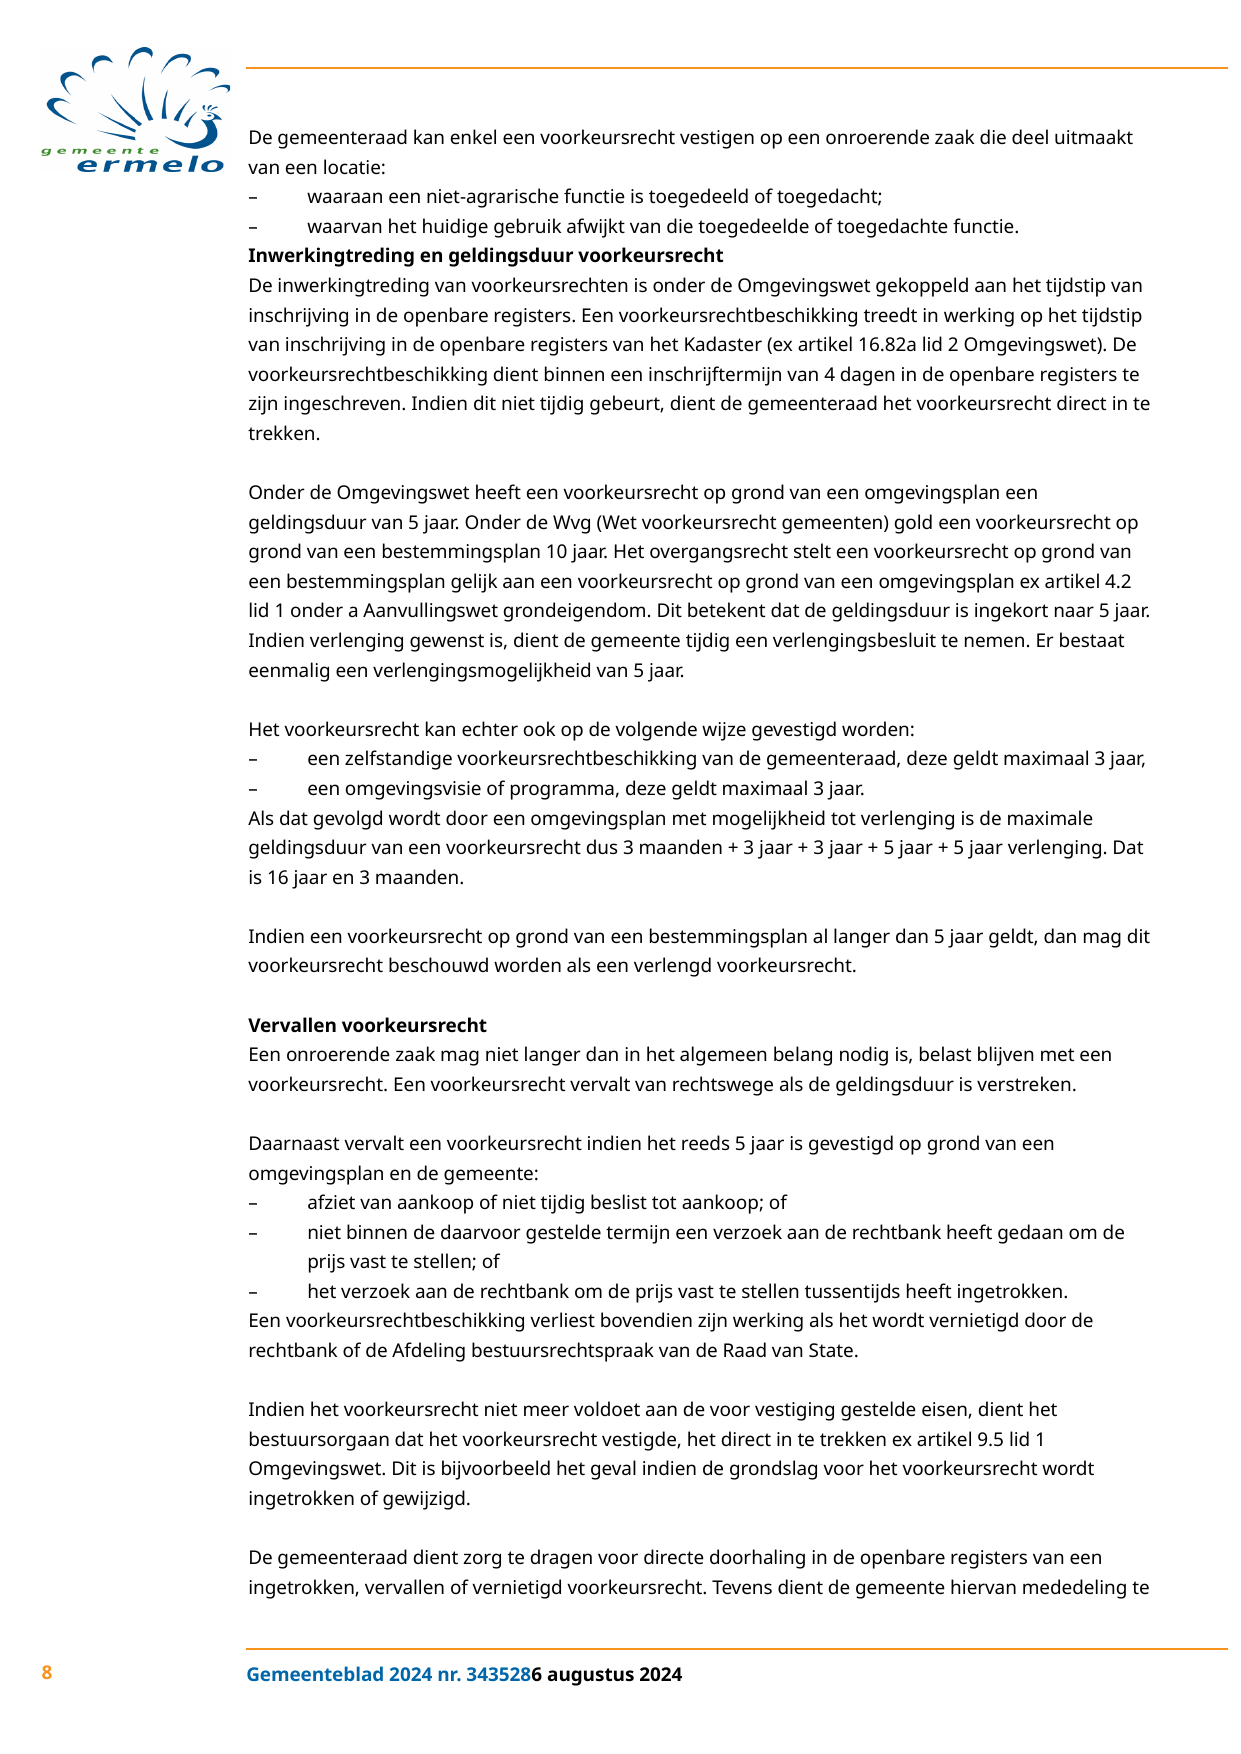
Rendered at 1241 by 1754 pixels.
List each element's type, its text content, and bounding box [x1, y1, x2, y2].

text Als dat gevolgd wordt door een omgevingsplan met mogelijkheid tot verlenging is de maximale geldingsduur van een voorkeursrecht dus 3 maanden + 3 jaar + 3 jaar + 5 jaar + 5 jaar verlenging. Dat is 16 jaar en 3 maanden. [248, 805, 1152, 890]
text Vervallen voorkeursrecht [248, 1012, 1152, 1038]
text Indien het voorkeursrecht niet meer voldoet aan de voor vestiging gestelde eisen, dient het bestuursorgaan dat het voorkeursrecht vestigde, het direct in te trekken ex artikel 9.5 lid 1 Omgevingswet. Dit is bijvoorbeeld het geval indien de grondslag voor het voorkeursrecht wordt ingetrokken of gewijzigd. [248, 1396, 1152, 1511]
text Het voorkeursrecht kan echter ook op de volgende wijze gevestigd worden: [248, 716, 1152, 742]
picture [41, 47, 231, 172]
text Daarnaast vervalt een voorkeursrecht indien het reeds 5 jaar is gevestigd op grond van een omgevingsplan en de gemeente: [248, 1130, 1152, 1186]
list waaraan een niet-agrarische functie is toegedeeld of toegedacht; [248, 183, 1152, 209]
text De gemeenteraad kan enkel een voorkeursrecht vestigen op een onroerende zaak die deel uitmaakt van een locatie: [248, 124, 1152, 180]
text De gemeenteraad dient zorg te dragen voor directe doorhaling in de openbare registers van een ingetrokken, vervallen of vernietigd voorkeursrecht. Tevens dient de gemeente hiervan mededeling te [248, 1544, 1152, 1600]
list een zelfstandige voorkeursrechtbeschikking van de gemeenteraad, deze geldt maximaal 3 jaar, [248, 746, 1152, 771]
list het verzoek aan de rechtbank om de prijs vast te stellen tussentijds heeft ingetrokken. [248, 1278, 1152, 1304]
text Inwerkingtreding en geldingsduur voorkeursrecht [248, 243, 1152, 268]
text Een onroerende zaak mag niet langer dan in het algemeen belang nodig is, belast blijven met een voorkeursrecht. Een voorkeursrecht vervalt van rechtswege als de geldingsduur is verstreken. [248, 1041, 1152, 1097]
text De inwerkingtreding van voorkeursrechten is onder de Omgevingswet gekoppeld aan het tijdstip van inschrijving in de openbare registers. Een voorkeursrechtbeschikking treedt in werking op het tijdstip van inschrijving in de openbare registers van het Kadaster (ex artikel 16.82a lid 2 Omgevingswet). De voorkeursrechtbeschikking dient binnen een inschrijftermijn van 4 dagen in de openbare registers te zijn ingeschreven. Indien dit niet tijdig gebeurt, dient de gemeenteraad het voorkeursrecht direct in te trekken. [248, 272, 1152, 446]
text Indien een voorkeursrecht op grond van een bestemmingsplan al langer dan 5 jaar geldt, dan mag dit voorkeursrecht beschouwd worden als een verlengd voorkeursrecht. [248, 923, 1152, 978]
list een omgevingsvisie of programma, deze geldt maximaal 3 jaar. [248, 775, 1152, 801]
list niet binnen de daarvoor gestelde termijn een verzoek aan de rechtbank heeft gedaan om de prijs vast te stellen; of [248, 1219, 1152, 1274]
text Een voorkeursrechtbeschikking verliest bovendien zijn werking als het wordt vernietigd door de rechtbank of de Afdeling bestuursrechtspraak van de Raad van State. [248, 1308, 1152, 1363]
list waarvan het huidige gebruik afwijkt van die toegedeelde of toegedachte functie. [248, 213, 1152, 239]
text Onder de Omgevingswet heeft een voorkeursrecht op grond van een omgevingsplan een geldingsduur van 5 jaar. Onder de Wvg (Wet voorkeursrecht gemeenten) gold een voorkeursrecht op grond van een bestemmingsplan 10 jaar. Het overgangsrecht stelt een voorkeursrecht op grond van een bestemmingsplan gelijk aan een voorkeursrecht op grond van een omgevingsplan ex artikel 4.2 lid 1 onder a Aanvullingswet grondeigendom. Dit betekent dat de geldingsduur is ingekort naar 5 jaar. Indien verlenging gewenst is, dient de gemeente tijdig een verlengingsbesluit te nemen. Er bestaat eenmalig een verlengingsmogelijkheid van 5 jaar. [248, 479, 1152, 683]
list afziet van aankoop of niet tijdig beslist tot aankoop; of [248, 1189, 1152, 1215]
